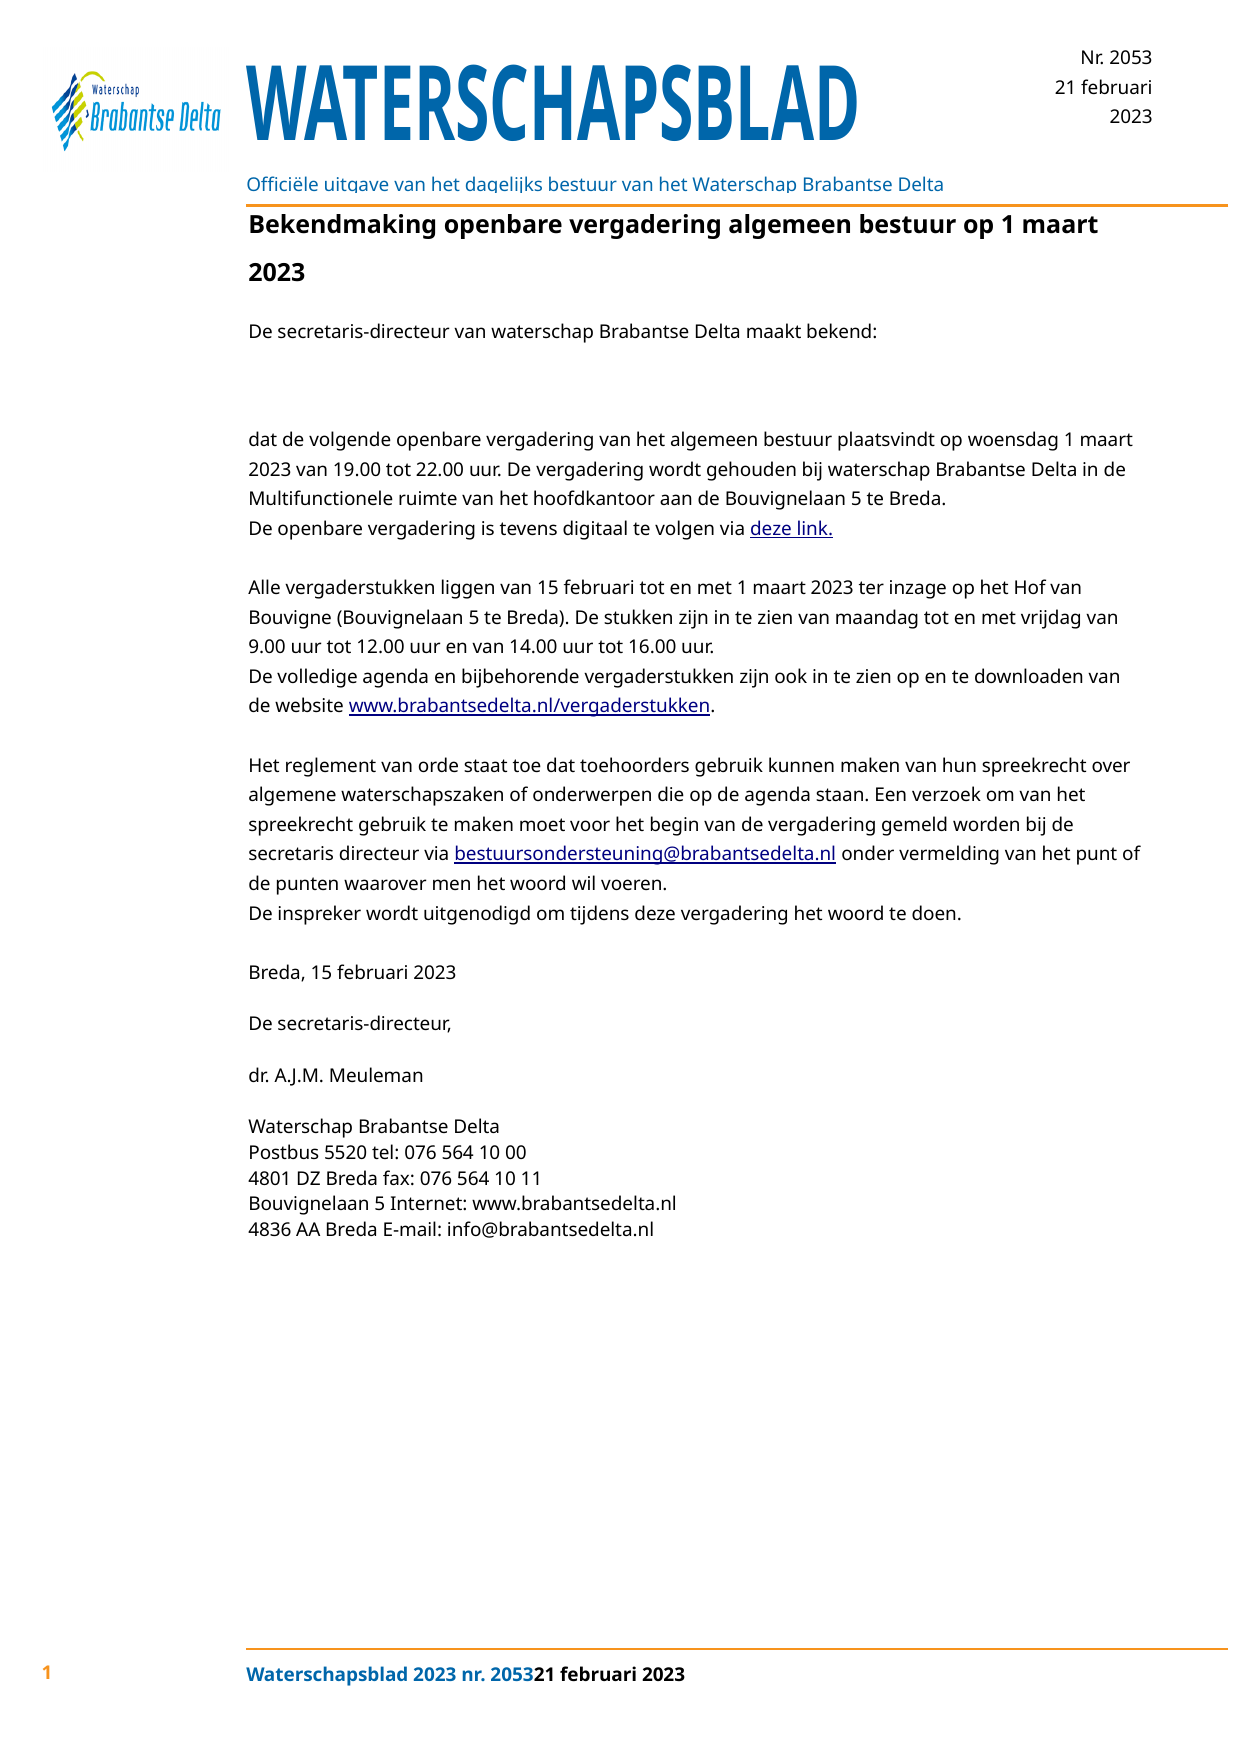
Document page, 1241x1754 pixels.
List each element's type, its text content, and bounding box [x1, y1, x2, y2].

text dat de volgende openbare vergadering van het algemeen bestuur plaatsvindt op woensdag 1 maart 2023 van 19.00 tot 22.00 uur. De vergadering wordt gehouden bij waterschap Brabantse Delta in de Multifunctionele ruimte van het hoofdkantoor aan de Bouvignelaan 5 te Breda. [248, 426, 1152, 511]
text algemene waterschapszaken of onderwerpen die op de agenda staan. Een verzoek om van het [248, 781, 1152, 807]
text Alle vergaderstukken liggen van 15 februari tot en met 1 maart 2023 ter inzage op het Hof van Bouvigne (Bouvignelaan 5 te Breda). De stukken zijn in te zien van maandag tot en met vrijdag van 9.00 uur tot 12.00 uur en van 14.00 uur tot 16.00 uur. [248, 574, 1152, 659]
text De secretaris-directeur van waterschap Brabantse Delta maakt bekend: [248, 318, 1152, 344]
text De secretaris-directeur, [248, 1010, 1152, 1036]
text De volledige agenda en bijbehorende vergaderstukken zijn ook in te zien op en te downloaden van [248, 663, 1152, 689]
text 4801 DZ Breda fax: 076 564 10 11 [248, 1165, 1152, 1190]
text Waterschap Brabantse Delta [248, 1113, 1152, 1139]
text De inspreker wordt uitgenodigd om tijdens deze vergadering het woord te doen. [248, 900, 1152, 925]
text spreekrecht gebruik te maken moet voor het begin van de vergadering gemeld worden bij de secretaris directeur via bestuursondersteuning@brabantsedelta.nl onder vermelding van het punt of de punten waarover men het woord wil voeren. [248, 811, 1152, 896]
text de website www.brabantsedelta.nl/vergaderstukken. [248, 693, 1152, 718]
text De openbare vergadering is tevens digitaal te volgen via deze link. [248, 515, 1152, 541]
text 4836 AA Breda E-mail: info@brabantsedelta.nl [248, 1216, 1152, 1242]
text Breda, 15 februari 2023 [248, 959, 1152, 984]
text Bekendmaking openbare vergadering algemeen bestuur op 1 maart 2023 [248, 207, 1152, 288]
text Postbus 5520 tel: 076 564 10 00 [248, 1139, 1152, 1165]
text Bouvignelaan 5 Internet: www.brabantsedelta.nl [248, 1190, 1152, 1216]
text Het reglement van orde staat toe dat toehoorders gebruik kunnen maken van hun spreekrecht over [248, 752, 1152, 777]
picture [41, 47, 231, 172]
text dr. A.J.M. Meuleman [248, 1062, 1152, 1087]
